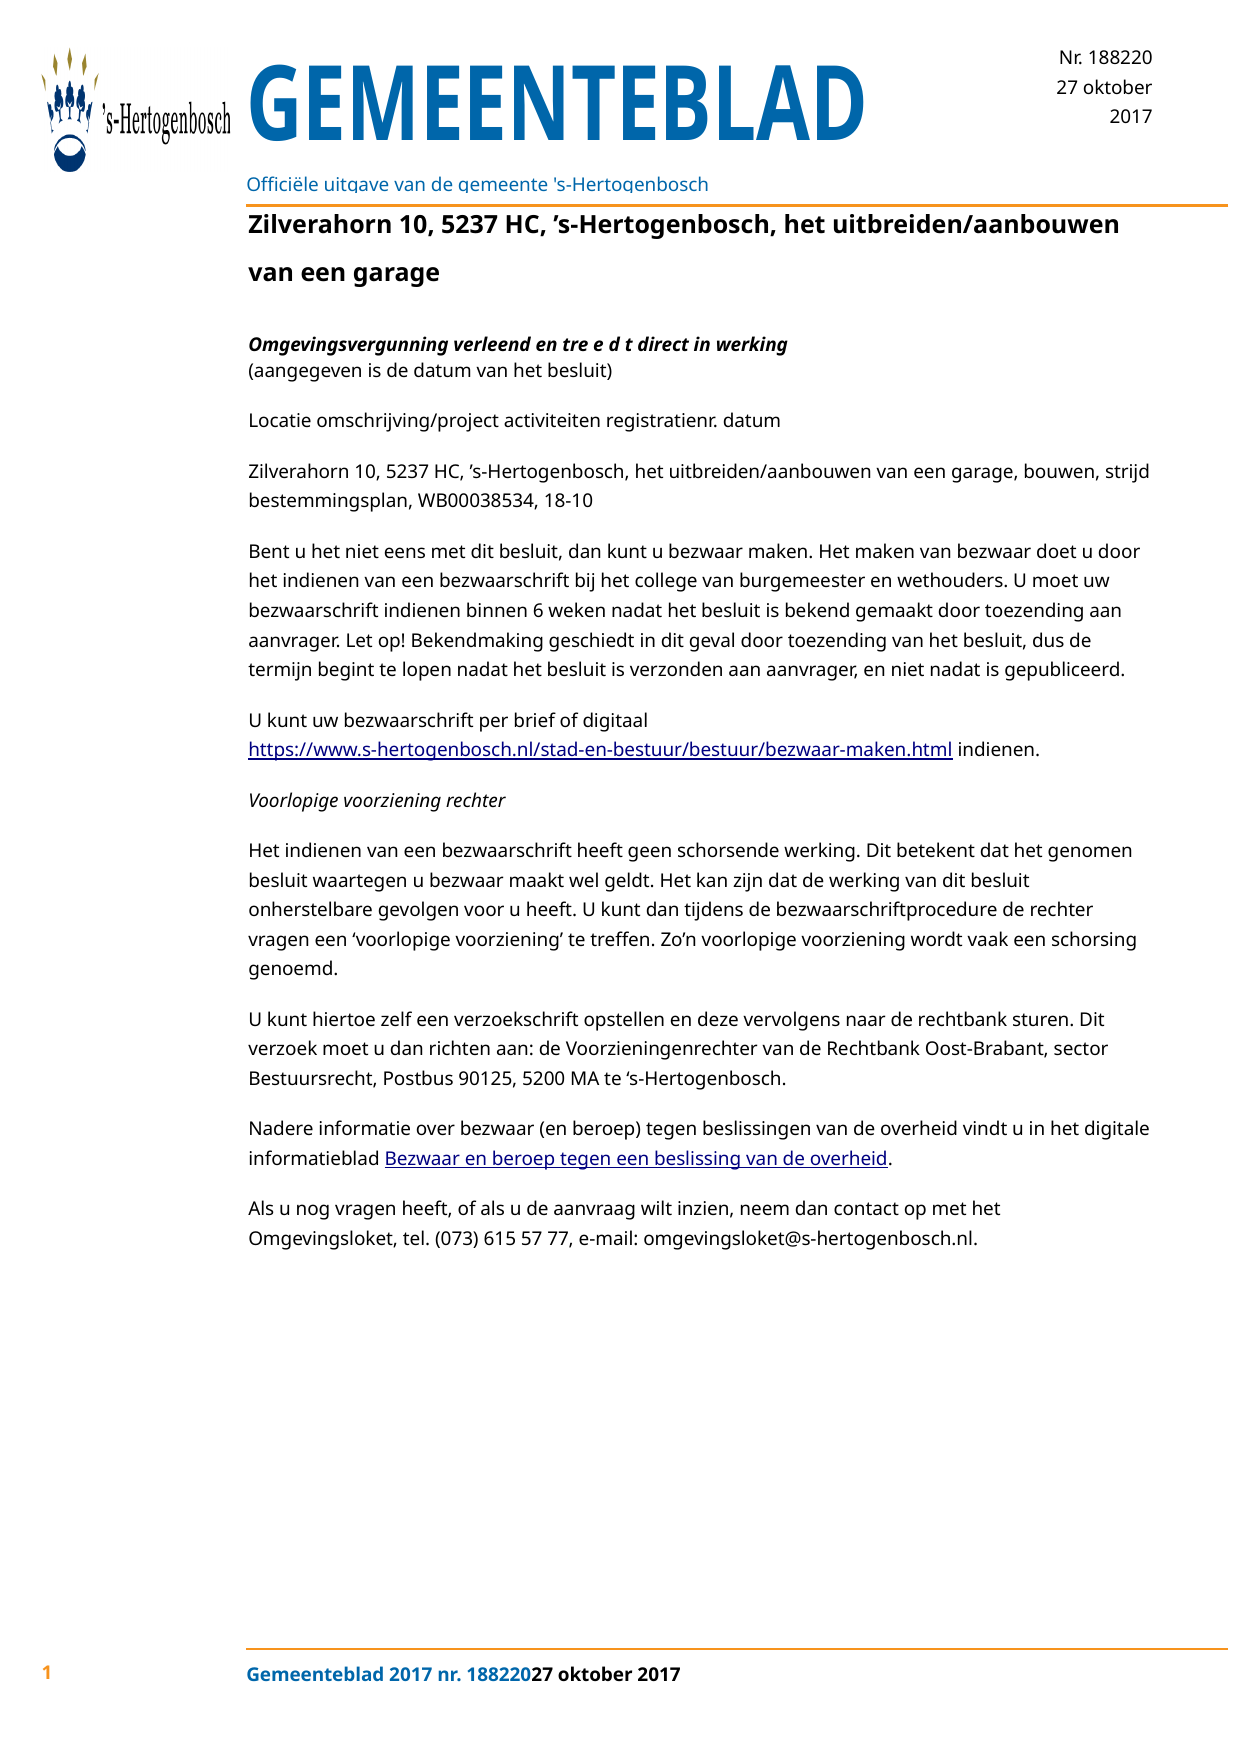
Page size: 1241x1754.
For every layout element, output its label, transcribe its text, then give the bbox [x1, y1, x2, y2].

text Het indienen van een bezwaarschrift heeft geen schorsende werking. Dit betekent dat het genomen besluit waartegen u bezwaar maakt wel geldt. Het kan zijn dat de werking van dit besluit onherstelbare gevolgen voor u heeft. U kunt dan tijdens de bezwaarschriftprocedure de rechter vragen een ‘voorlopige voorziening’ te treffen. Zo’n voorlopige voorziening wordt vaak een schorsing genoemd. [248, 837, 1152, 981]
text Nadere informatie over bezwaar (en beroep) tegen beslissingen van de overheid vindt u in het digitale informatieblad Bezwaar en beroep tegen een beslissing van de overheid. [248, 1116, 1152, 1171]
text Voorlopige voorziening rechter [248, 787, 1152, 812]
text U kunt uw bezwaarschrift per brief of digitaal https://www.s-hertogenbosch.nl/stad-en-bestuur/bestuur/bezwaar-maken.html indienen. [248, 707, 1152, 762]
text Zilverahorn 10, 5237 HC, ’s-Hertogenbosch, het uitbreiden/aanbouwen van een garage, bouwen, strijd bestemmingsplan, WB00038534, 18-10 [248, 458, 1152, 513]
text Als u nog vragen heeft, of als u de aanvraag wilt inzien, neem dan contact op met het Omgevingsloket, tel. (073) 615 57 77, e-mail: omgevingsloket@s-hertogenbosch.nl. [248, 1196, 1152, 1251]
text Omgevingsvergunning verleend en tre e d t direct in werking [248, 331, 1152, 357]
text U kunt hiertoe zelf een verzoekschrift opstellen en deze vervolgens naar de rechtbank sturen. Dit verzoek moet u dan richten aan: de Voorzieningenrechter van de Rechtbank Oost-Brabant, sector Bestuursrecht, Postbus 90125, 5200 MA te ‘s-Hertogenbosch. [248, 1006, 1152, 1091]
text Bent u het niet eens met dit besluit, dan kunt u bezwaar maken. Het maken van bezwaar doet u door het indienen van een bezwaarschrift bij het college van burgemeester en wethouders. U moet uw bezwaarschrift indienen binnen 6 weken nadat het besluit is bekend gemaakt door toezending aan aanvrager. Let op! Bekendmaking geschiedt in dit geval door toezending van het besluit, dus de termijn begint te lopen nadat het besluit is verzonden aan aanvrager, en niet nadat is gepubliceerd. [248, 538, 1152, 682]
text (aangegeven is de datum van het besluit) [248, 357, 1152, 383]
text Zilverahorn 10, 5237 HC, ’s-Hertogenbosch, het uitbreiden/aanbouwen van een garage [248, 207, 1152, 288]
text Locatie omschrijving/project activiteiten registratienr. datum [248, 408, 1152, 433]
picture [41, 47, 231, 172]
